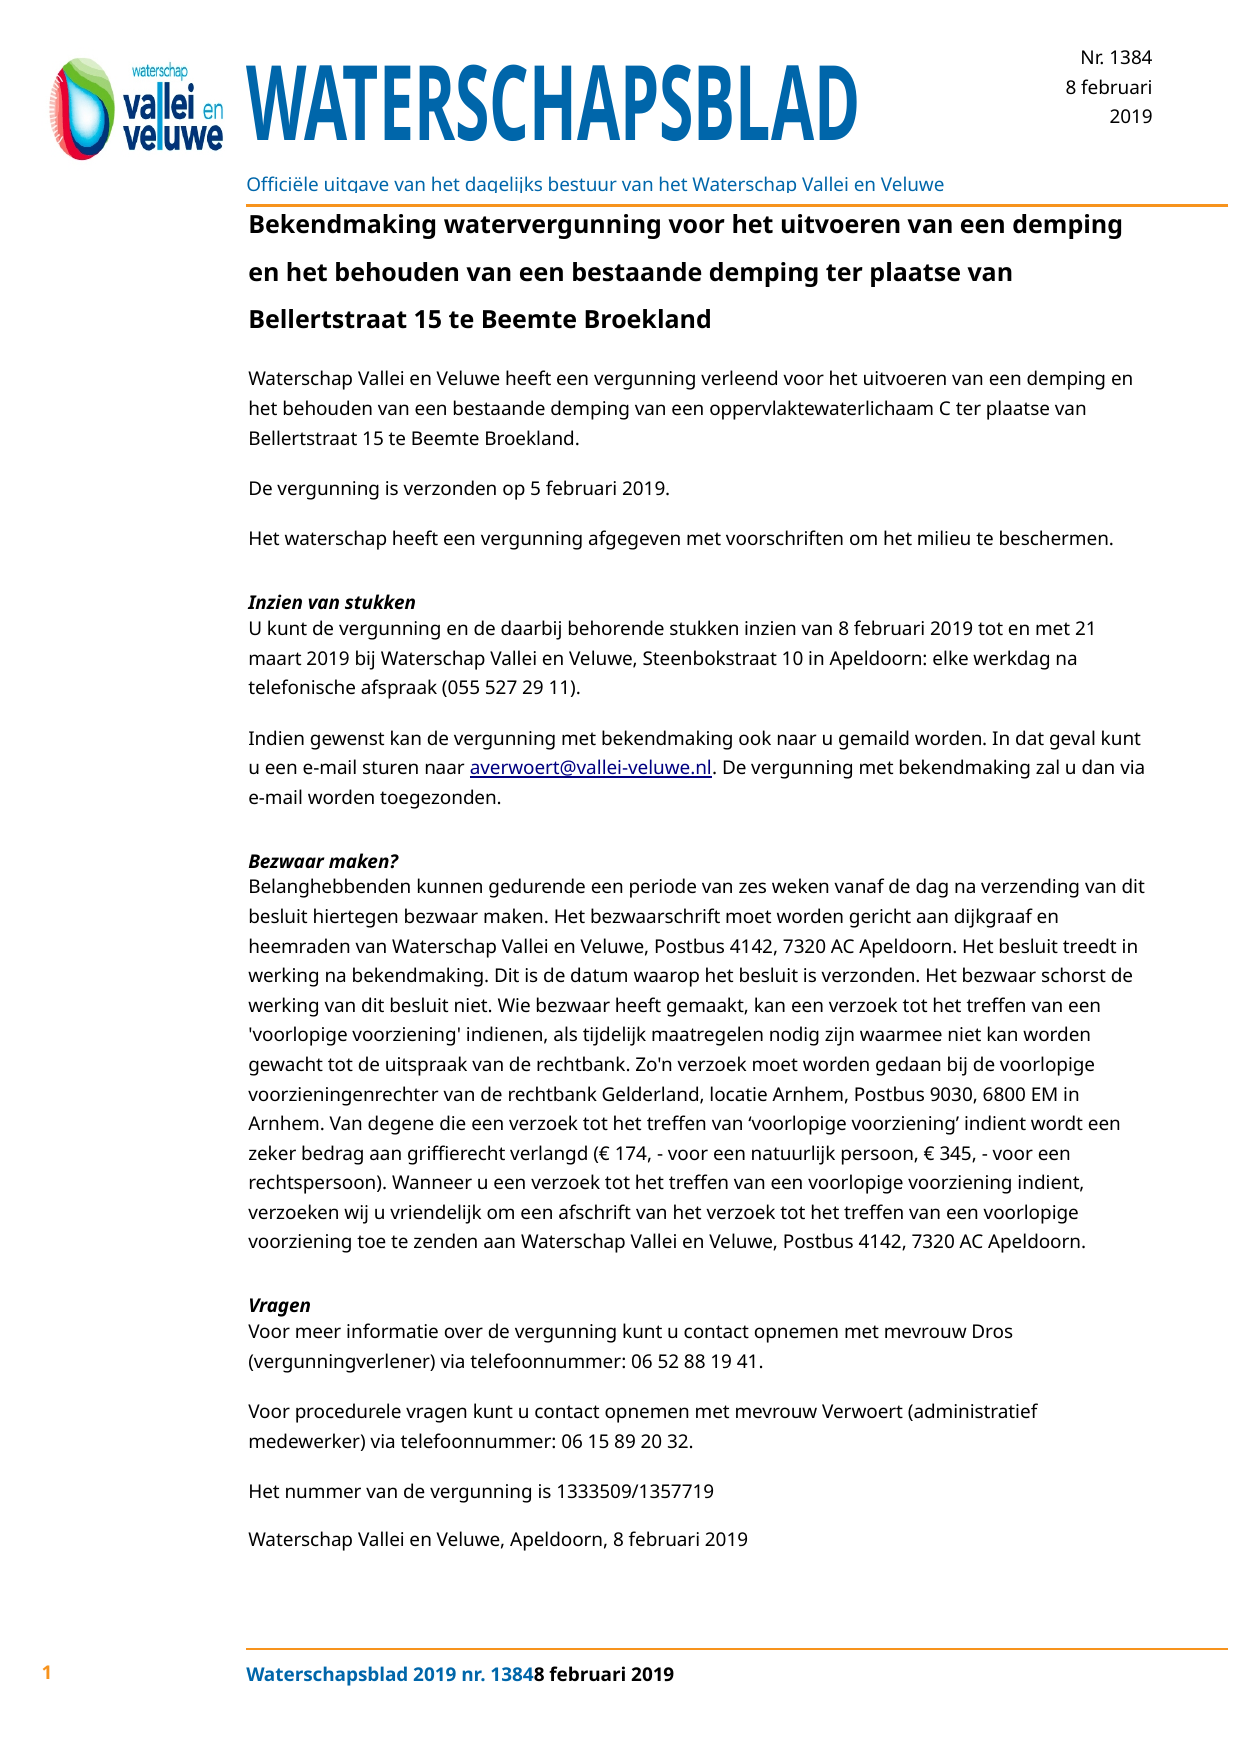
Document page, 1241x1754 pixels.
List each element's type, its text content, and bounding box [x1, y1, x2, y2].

text U kunt de vergunning en de daarbij behorende stukken inzien van 8 februari 2019 tot en met 21 maart 2019 bij Waterschap Vallei en Veluwe, Steenbokstraat 10 in Apeldoorn: elke werkdag na telefonische afspraak (055 527 29 11). [248, 615, 1152, 700]
text Bekendmaking watervergunning voor het uitvoeren van een demping en het behouden van een bestaande demping ter plaatse van Bellertstraat 15 te Beemte Broekland [248, 207, 1152, 336]
text Voor meer informatie over de vergunning kunt u contact opnemen met mevrouw Dros (vergunningverlener) via telefoonnummer: 06 52 88 19 41. [248, 1318, 1152, 1374]
text Indien gewenst kan de vergunning met bekendmaking ook naar u gemaild worden. In dat geval kunt u een e-mail sturen naar averwoert@vallei-veluwe.nl. De vergunning met bekendmaking zal u dan via e-mail worden toegezonden. [248, 725, 1152, 810]
text Bezwaar maken? [248, 848, 1152, 874]
picture [41, 47, 231, 172]
text Waterschap Vallei en Veluwe heeft een vergunning verleend voor het uitvoeren van een demping en het behouden van een bestaande demping van een oppervlaktewaterlichaam C ter plaatse van Bellertstraat 15 te Beemte Broekland. [248, 366, 1152, 450]
text Belanghebbenden kunnen gedurende een periode van zes weken vanaf de dag na verzending van dit besluit hiertegen bezwaar maken. Het bezwaarschrift moet worden gericht aan dijkgraaf en heemraden van Waterschap Vallei en Veluwe, Postbus 4142, 7320 AC Apeldoorn. Het besluit treedt in werking na bekendmaking. Dit is de datum waarop het besluit is verzonden. Het bezwaar schorst de werking van dit besluit niet. Wie bezwaar heeft gemaakt, kan een verzoek tot het treffen van een 'voorlopige voorziening' indienen, als tijdelijk maatregelen nodig zijn waarmee niet kan worden gewacht tot de uitspraak van de rechtbank. Zo'n verzoek moet worden gedaan bij de voorlopige voorzieningenrechter van de rechtbank Gelderland, locatie Arnhem, Postbus 9030, 6800 EM in Arnhem. Van degene die een verzoek tot het treffen van ‘voorlopige voorziening’ indient wordt een zeker bedrag aan griffierecht verlangd (€ 174, - voor een natuurlijk persoon, € 345, - voor een rechtspersoon). Wanneer u een verzoek tot het treffen van een voorlopige voorziening indient, verzoeken wij u vriendelijk om een afschrift van het verzoek tot het treffen van een voorlopige voorziening toe te zenden aan Waterschap Vallei en Veluwe, Postbus 4142, 7320 AC Apeldoorn. [248, 874, 1152, 1254]
text Waterschap Vallei en Veluwe, Apeldoorn, 8 februari 2019 [248, 1526, 1152, 1552]
text Voor procedurele vragen kunt u contact opnemen met mevrouw Verwoert (administratief medewerker) via telefoonnummer: 06 15 89 20 32. [248, 1398, 1152, 1454]
text De vergunning is verzonden op 5 februari 2019. [248, 475, 1152, 501]
text Het waterschap heeft een vergunning afgegeven met voorschriften om het milieu te beschermen. [248, 526, 1152, 551]
text Vragen [248, 1293, 1152, 1318]
text Inzien van stukken [248, 589, 1152, 615]
text Het nummer van de vergunning is 1333509/1357719 [248, 1478, 1152, 1504]
